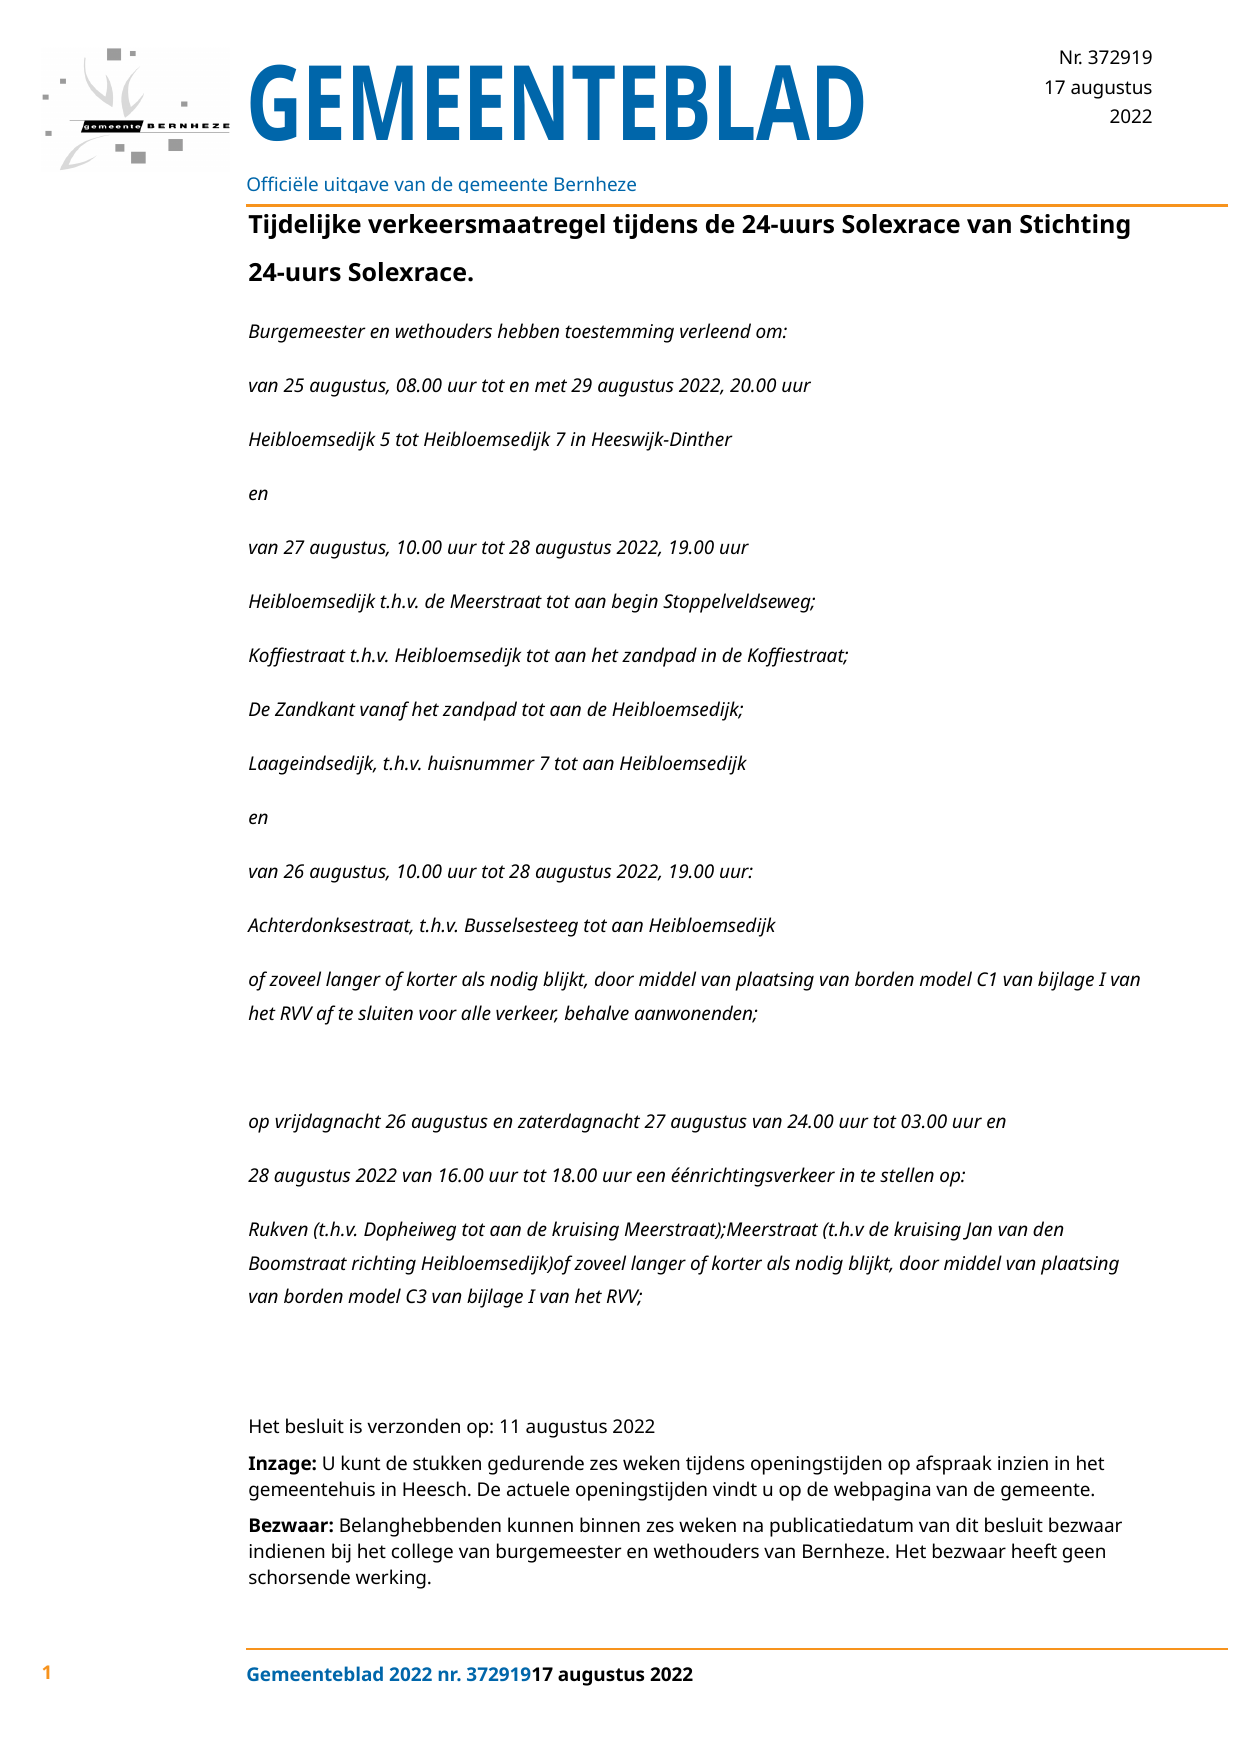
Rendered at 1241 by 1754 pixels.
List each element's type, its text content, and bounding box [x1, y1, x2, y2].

text op vrijdagnacht 26 augustus en zaterdagnacht 27 augustus van 24.00 uur tot 03.00 uur en [248, 1108, 1152, 1134]
text Rukven (t.h.v. Dopheiweg tot aan de kruising Meerstraat);Meerstraat (t.h.v de kruising Jan van den Boomstraat richting Heibloemsedijk)of zoveel langer of korter als nodig blijkt, door middel van plaatsing van borden model C3 van bijlage I van het RVV; [248, 1216, 1152, 1309]
text 28 augustus 2022 van 16.00 uur tot 18.00 uur een éénrichtingsverkeer in te stellen op: [248, 1162, 1152, 1188]
text Laageindsedijk, t.h.v. huisnummer 7 tot aan Heibloemsedijk [248, 750, 1152, 776]
picture [41, 47, 231, 172]
text of zoveel langer of korter als nodig blijkt, door middel van plaatsing van borden model C1 van bijlage I van het RVV af te sluiten voor alle verkeer, behalve aanwonenden; [248, 967, 1152, 1026]
text Het besluit is verzonden op: 11 augustus 2022 [248, 1413, 1152, 1439]
text van 27 augustus, 10.00 uur tot 28 augustus 2022, 19.00 uur [248, 534, 1152, 560]
text van 25 augustus, 08.00 uur tot en met 29 augustus 2022, 20.00 uur [248, 372, 1152, 398]
text en [248, 804, 1152, 830]
text Tijdelijke verkeersmaatregel tijdens de 24-uurs Solexrace van Stichting 24-uurs Solexrace. [248, 207, 1152, 288]
text Inzage: U kunt de stukken gedurende zes weken tijdens openingstijden op afspraak inzien in het gemeentehuis in Heesch. De actuele openingstijden vindt u op de webpagina van de gemeente. [248, 1450, 1152, 1501]
text Koffiestraat t.h.v. Heibloemsedijk tot aan het zandpad in de Koffiestraat; [248, 642, 1152, 668]
text Heibloemsedijk 5 tot Heibloemsedijk 7 in Heeswijk-Dinther [248, 426, 1152, 452]
text Heibloemsedijk t.h.v. de Meerstraat tot aan begin Stoppelveldseweg; [248, 588, 1152, 614]
text Achterdonksestraat, t.h.v. Busselsesteeg tot aan Heibloemsedijk [248, 913, 1152, 938]
text De Zandkant vanaf het zandpad tot aan de Heibloemsedijk; [248, 696, 1152, 722]
text Burgemeester en wethouders hebben toestemming verleend om: [248, 318, 1152, 344]
text van 26 augustus, 10.00 uur tot 28 augustus 2022, 19.00 uur: [248, 858, 1152, 884]
text en [248, 480, 1152, 506]
text Bezwaar: Belanghebbenden kunnen binnen zes weken na publicatiedatum van dit besluit bezwaar indienen bij het college van burgemeester en wethouders van Bernheze. Het bezwaar heeft geen schorsende werking. [248, 1512, 1152, 1589]
